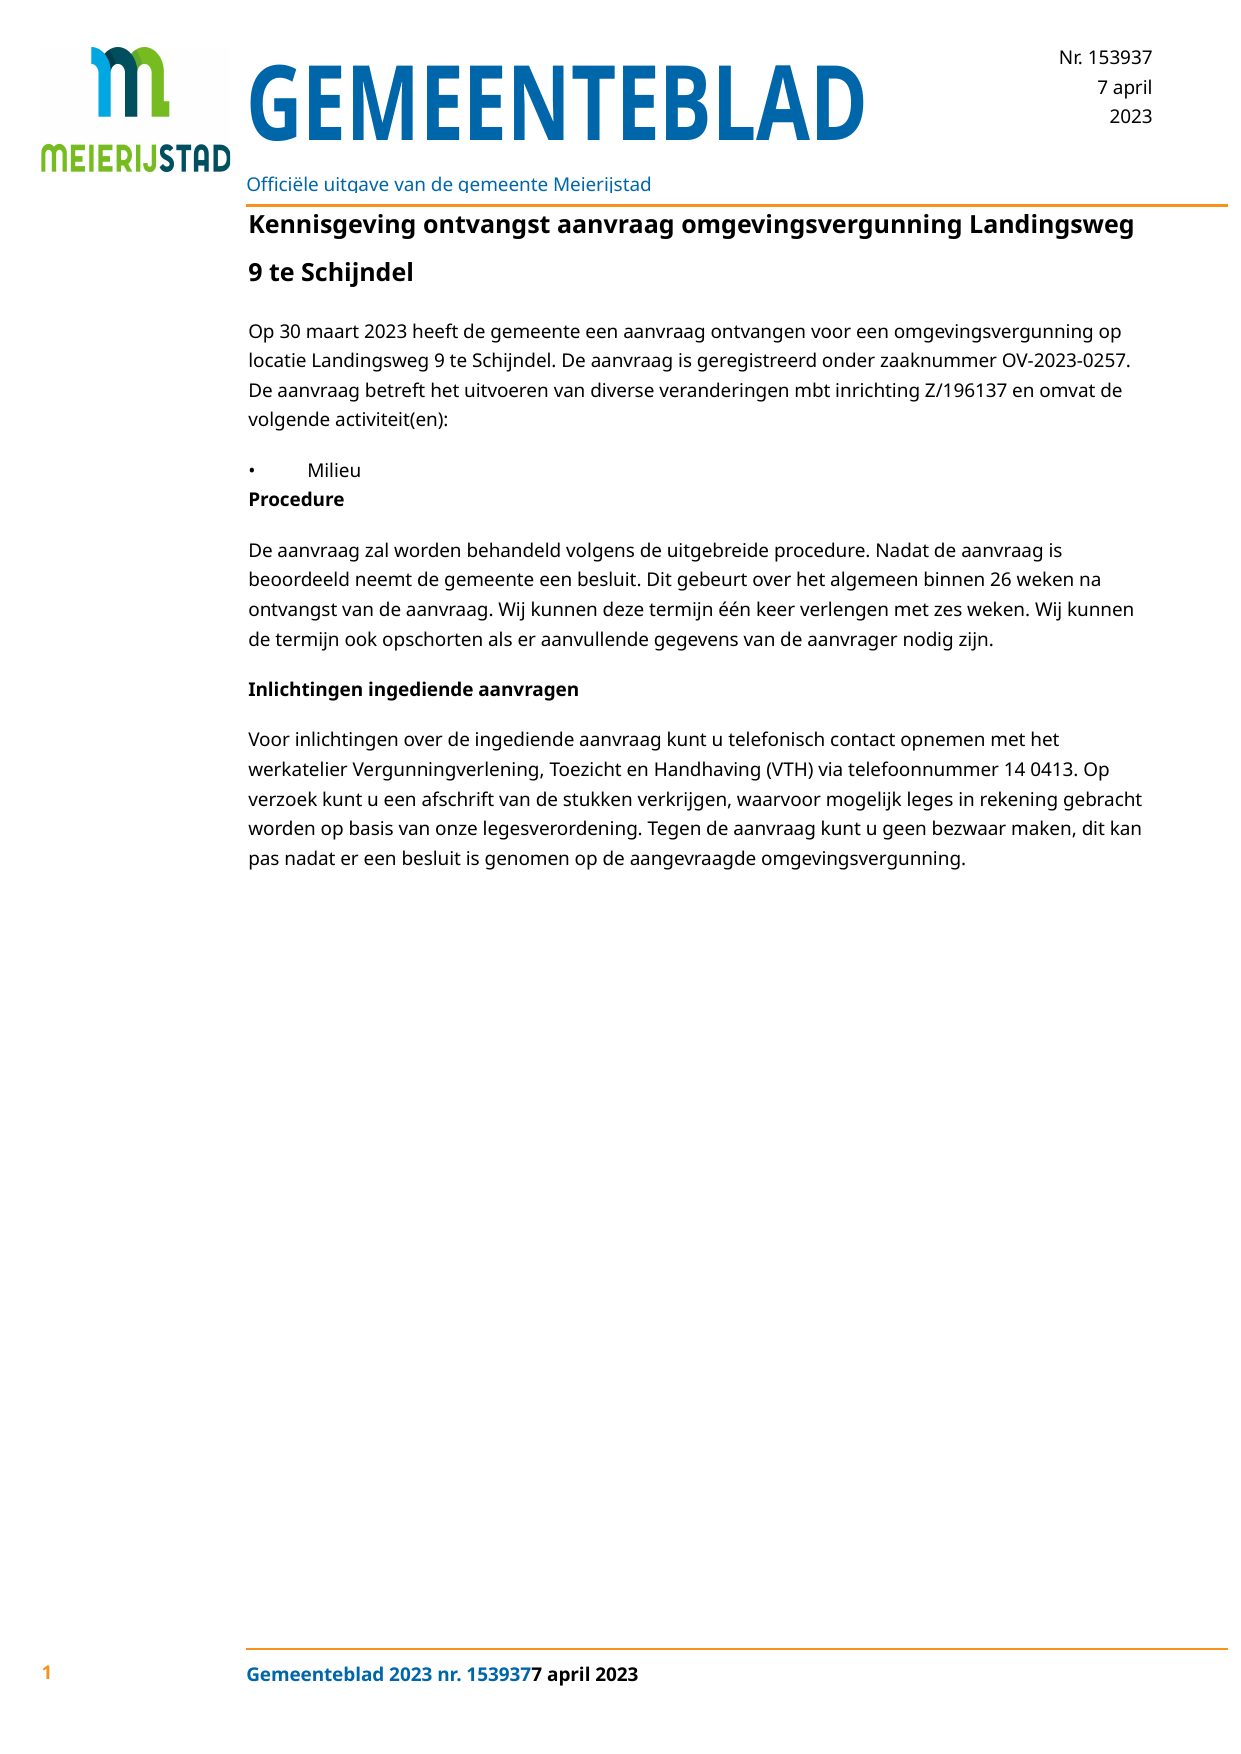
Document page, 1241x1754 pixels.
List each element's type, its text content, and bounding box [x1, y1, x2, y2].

text De aanvraag zal worden behandeld volgens de uitgebreide procedure. Nadat de aanvraag is beoordeeld neemt de gemeente een besluit. Dit gebeurt over het algemeen binnen 26 weken na ontvangst van de aanvraag. Wij kunnen deze termijn één keer verlengen met zes weken. Wij kunnen de termijn ook opschorten als er aanvullende gegevens van de aanvrager nodig zijn. [248, 537, 1152, 652]
text Inlichtingen ingediende aanvragen [248, 676, 1152, 702]
text Kennisgeving ontvangst aanvraag omgevingsvergunning Landingsweg 9 te Schijndel [248, 207, 1152, 288]
text Op 30 maart 2023 heeft de gemeente een aanvraag ontvangen voor een omgevingsvergunning op locatie Landingsweg 9 te Schijndel. De aanvraag is geregistreerd onder zaaknummer OV-2023-0257. De aanvraag betreft het uitvoeren van diverse veranderingen mbt inrichting Z/196137 en omvat de volgende activiteit(en): [248, 318, 1152, 432]
picture [41, 47, 231, 172]
text Procedure [248, 487, 1152, 512]
text Voor inlichtingen over de ingediende aanvraag kunt u telefonisch contact opnemen met het werkatelier Vergunningverlening, Toezicht en Handhaving (VTH) via telefoonnummer 14 0413. Op verzoek kunt u een afschrift van de stukken verkrijgen, waarvoor mogelijk leges in rekening gebracht worden op basis van onze legesverordening. Tegen de aanvraag kunt u geen bezwaar maken, dit kan pas nadat er een besluit is genomen op de aangevraagde omgevingsvergunning. [248, 727, 1152, 871]
list Milieu [248, 457, 1152, 483]
